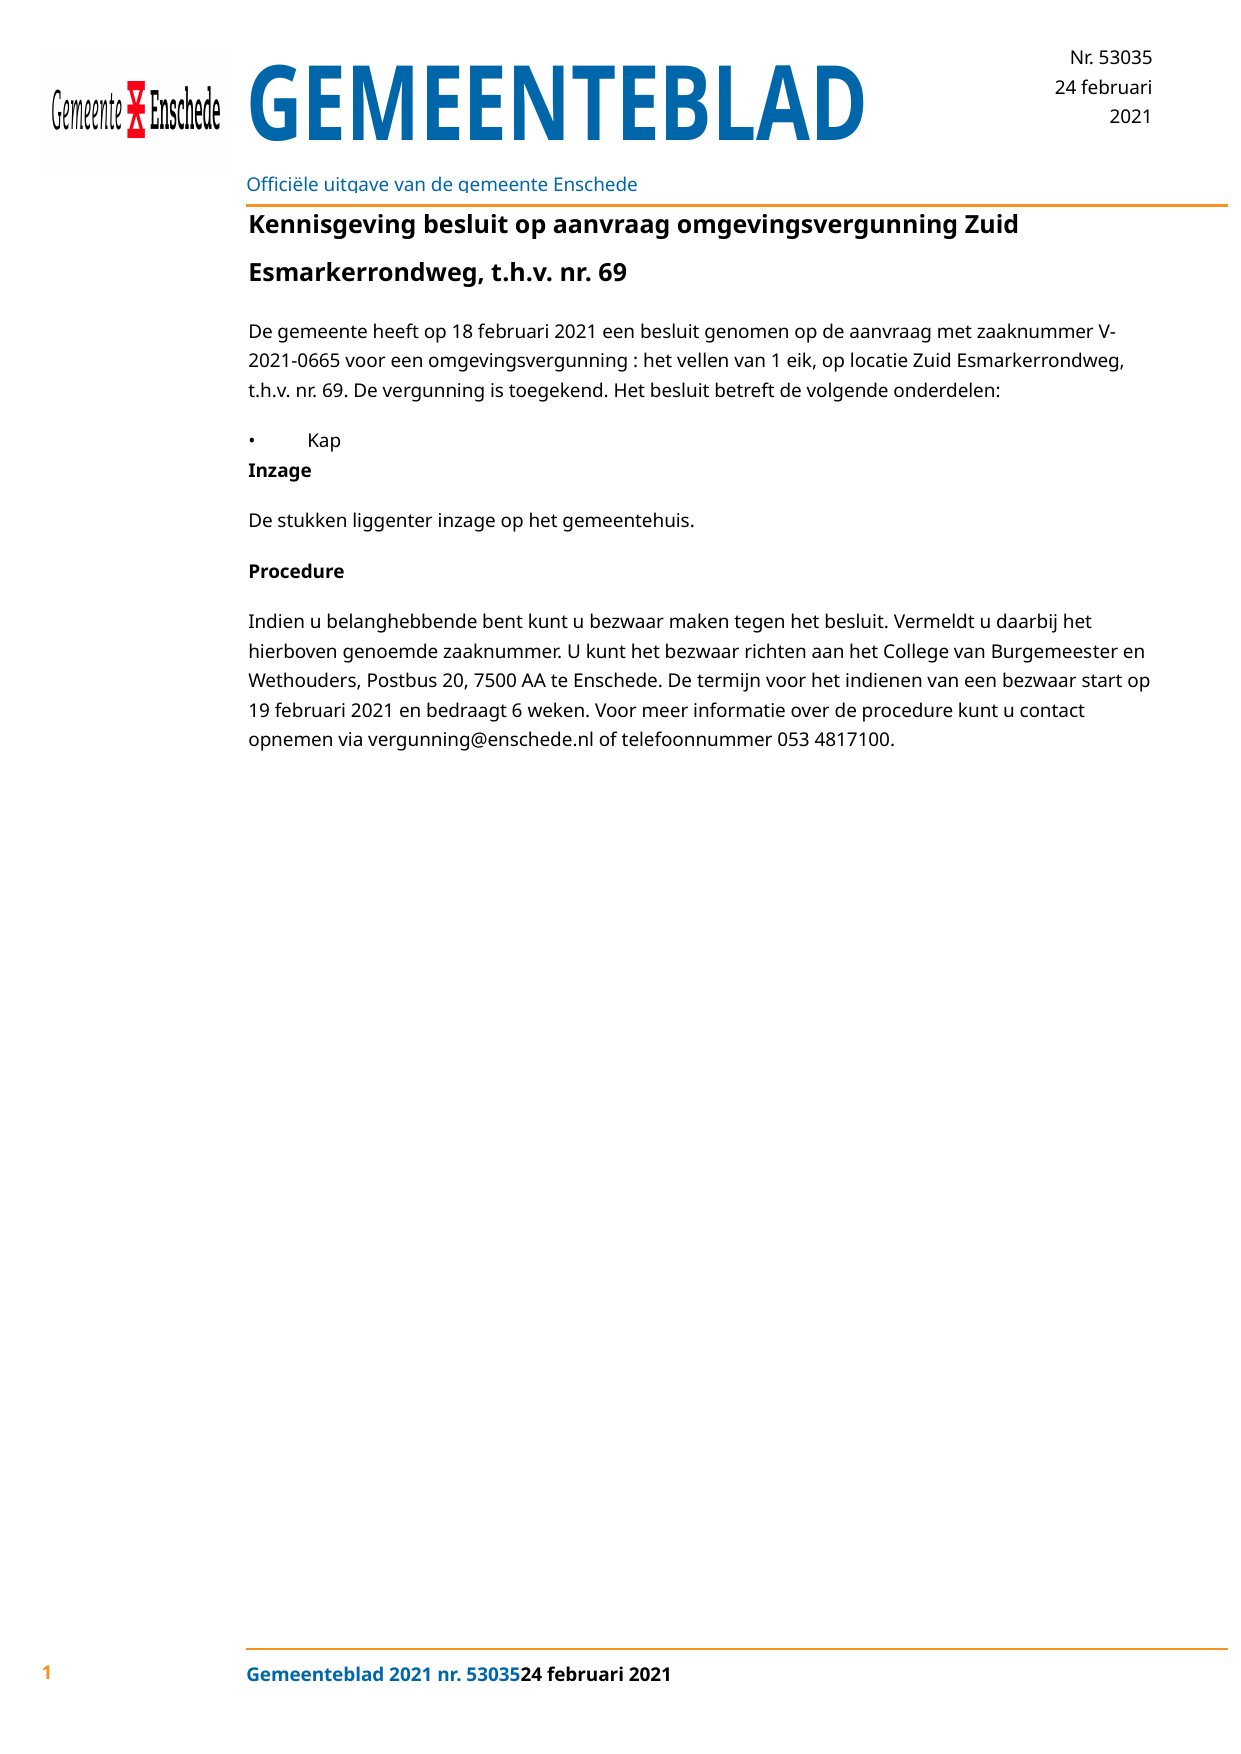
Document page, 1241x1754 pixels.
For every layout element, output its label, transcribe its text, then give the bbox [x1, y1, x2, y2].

text Indien u belanghebbende bent kunt u bezwaar maken tegen het besluit. Vermeldt u daarbij het hierboven genoemde zaaknummer. U kunt het bezwaar richten aan het College van Burgemees­ter en Wethouders, Postbus 20, 7500 AA te Enschede. De termijn voor het indienen van een bezwaar start op 19 februari 2021 en bedraagt 6 weken. Voor meer informatie over de procedure kunt u contact opnemen via vergunning@enschede.nl of telefoonnummer 053 4817100. [248, 608, 1152, 752]
text Procedure [248, 558, 1152, 584]
text De gemeente heeft op 18 februari 2021 een besluit genomen op de aanvraag met zaaknummer V-2021-0665 voor een omgevingsvergunning : het vellen van 1 eik, op locatie Zuid Esmarkerrondweg, t.h.v. nr. 69. De vergunning is toegekend. Het besluit betreft de volgende onderdelen: [248, 318, 1152, 403]
text Kennisgeving besluit op aanvraag omgevingsvergunning Zuid Esmarkerrondweg, t.h.v. nr. 69 [248, 207, 1152, 288]
text Inzage [248, 457, 1152, 483]
text De stukken liggenter inzage op het gemeentehuis. [248, 507, 1152, 533]
list Kap [248, 427, 1152, 453]
picture [41, 47, 231, 172]
